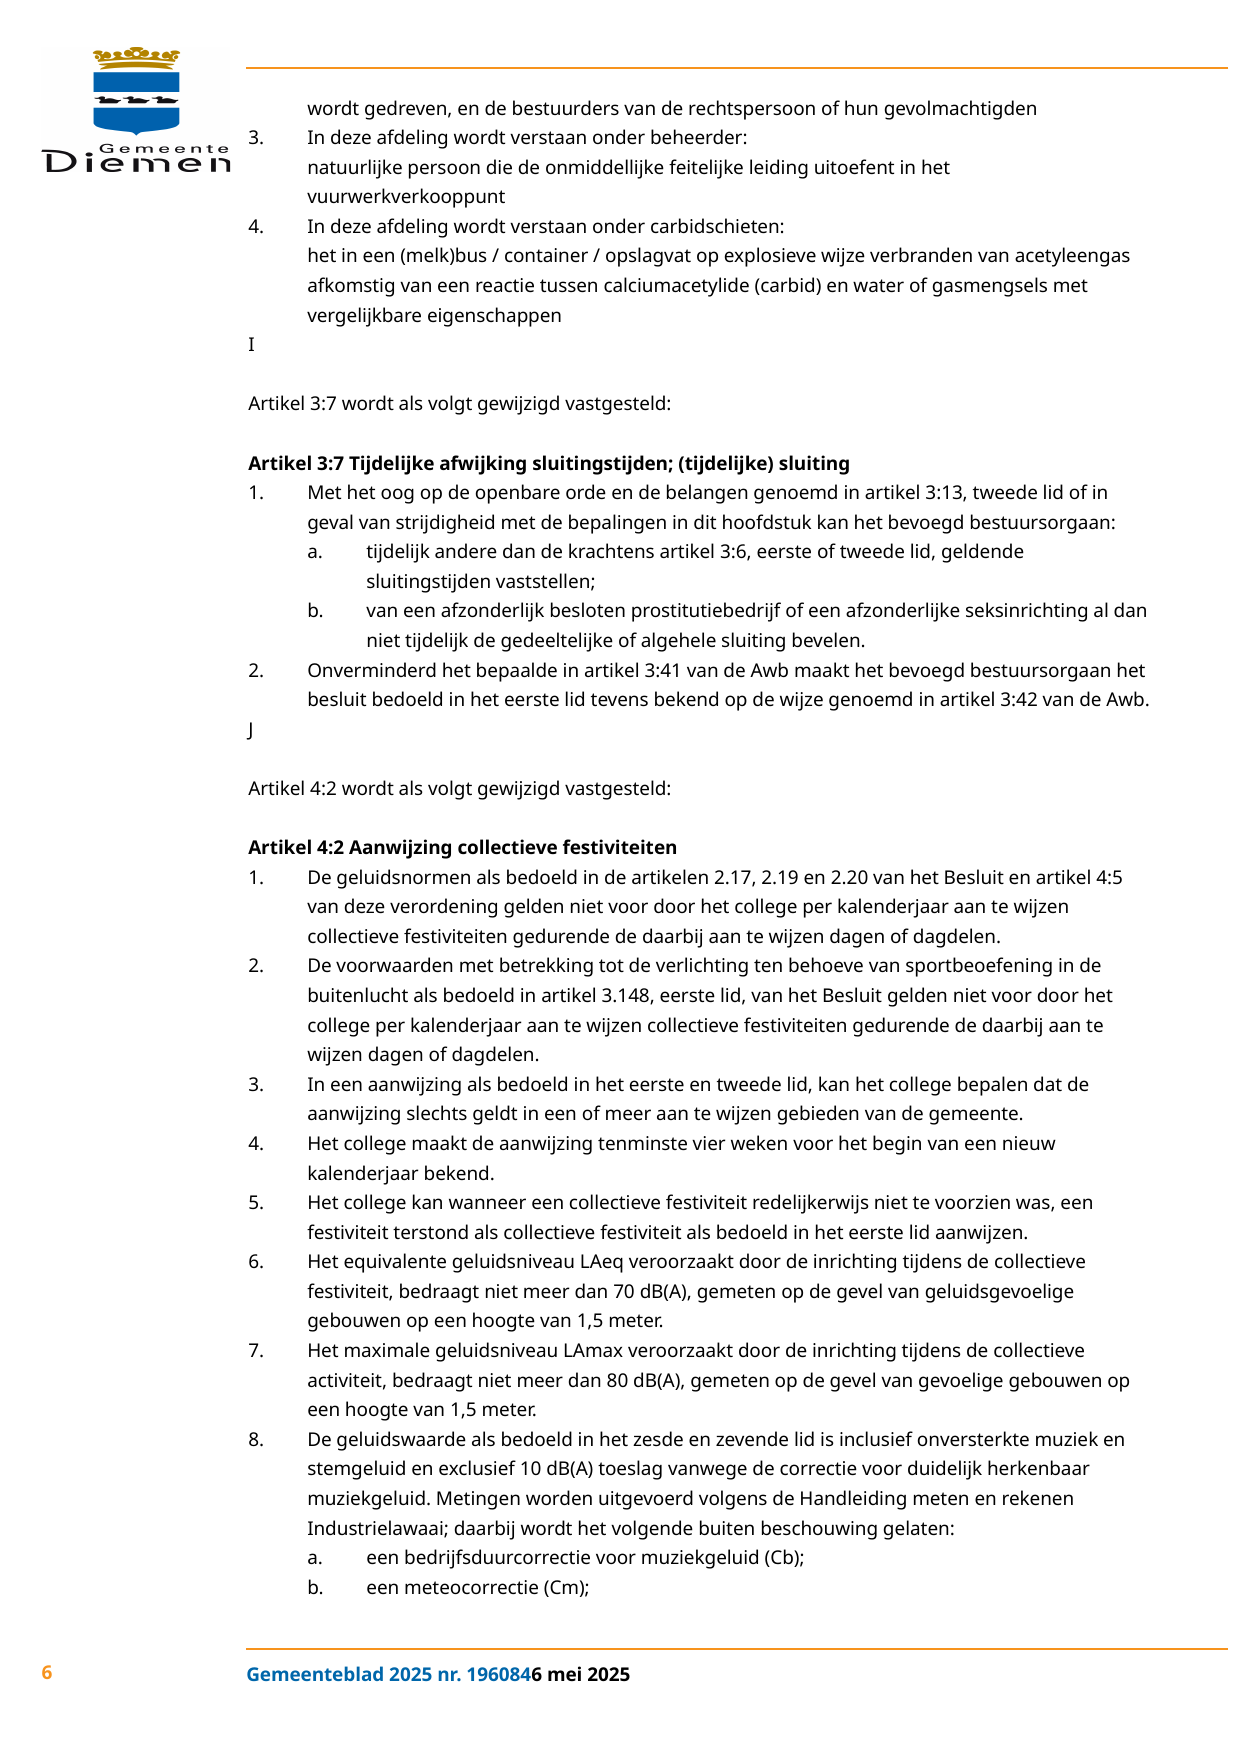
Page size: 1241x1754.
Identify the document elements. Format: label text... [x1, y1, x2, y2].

text Artikel 4:2 wordt als volgt gewijzigd vastgesteld: [248, 775, 1152, 801]
list Het maximale geluidsniveau LAmax veroorzaakt door de inrichting tijdens de collectieve activiteit, bedraagt niet meer dan 80 dB(A), gemeten op de gevel van gevoelige gebouwen op een hoogte van 1,5 meter. [248, 1337, 1152, 1422]
list Het college maakt de aanwijzing tenminste vier weken voor het begin van een nieuw kalenderjaar bekend. [248, 1130, 1152, 1186]
text J [248, 716, 1152, 742]
list Met het oog op de openbare orde en de belangen genoemd in artikel 3:13, tweede lid of in geval van strijdigheid met de bepalingen in dit hoofdstuk kan het bevoegd bestuursorgaan: [248, 479, 1152, 535]
picture [41, 47, 231, 172]
list een bedrijfsduurcorrectie voor muziekgeluid (Cb); [307, 1544, 1152, 1570]
text Artikel 4:2 Aanwijzing collectieve festiviteiten [248, 834, 1152, 860]
list In deze afdeling wordt verstaan onder carbidschieten: [248, 213, 1152, 239]
text Artikel 3:7 Tijdelijke afwijking sluitingstijden; (tijdelijke) sluiting [248, 450, 1152, 476]
text I [248, 331, 1152, 357]
list De geluidsnormen als bedoeld in de artikelen 2.17, 2.19 en 2.20 van het Besluit en artikel 4:5 van deze verordening gelden niet voor door het college per kalenderjaar aan te wijzen collectieve festiviteiten gedurende de daarbij aan te wijzen dagen of dagdelen. [248, 864, 1152, 949]
list Onverminderd het bepaalde in artikel 3:41 van de Awb maakt het bevoegd bestuursorgaan het besluit bedoeld in het eerste lid tevens bekend op de wijze genoemd in artikel 3:42 van de Awb. [248, 657, 1152, 712]
list In deze afdeling wordt verstaan onder beheerder: [248, 124, 1152, 150]
list van een afzonderlijk besloten prostitutiebedrijf of een afzonderlijke seksinrichting al dan niet tijdelijk de gedeeltelijke of algehele sluiting bevelen. [307, 598, 1152, 653]
list De geluidswaarde als bedoeld in het zesde en zevende lid is inclusief onversterkte muziek en stemgeluid en exclusief 10 dB(A) toeslag vanwege de correctie voor duidelijk herkenbaar muziekgeluid. Metingen worden uitgevoerd volgens de Handleiding meten en rekenen Industrielawaai; daarbij wordt het volgende buiten beschouwing gelaten: [248, 1426, 1152, 1541]
list In een aanwijzing als bedoeld in het eerste en tweede lid, kan het college bepalen dat de aanwijzing slechts geldt in een of meer aan te wijzen gebieden van de gemeente. [248, 1071, 1152, 1126]
list Het college kan wanneer een collectieve festiviteit redelijkerwijs niet te voorzien was, een festiviteit terstond als collectieve festiviteit als bedoeld in het eerste lid aanwijzen. [248, 1189, 1152, 1245]
text Artikel 3:7 wordt als volgt gewijzigd vastgesteld: [248, 391, 1152, 416]
list wordt gedreven, en de bestuurders van de rechtspersoon of hun gevolmachtigden [248, 95, 1152, 121]
list tijdelijk andere dan de krachtens artikel 3:6, eerste of tweede lid, geldende sluitingstijden vaststellen; [307, 538, 1152, 594]
list het in een (melk)bus / container / opslagvat op explosieve wijze verbranden van acetyleengas afkomstig van een reactie tussen calciumacetylide (carbid) en water of gasmengsels met vergelijkbare eigenschappen [248, 243, 1152, 328]
list Het equivalente geluidsniveau LAeq veroorzaakt door de inrichting tijdens de collectieve festiviteit, bedraagt niet meer dan 70 dB(A), gemeten op de gevel van geluidsgevoelige gebouwen op een hoogte van 1,5 meter. [248, 1248, 1152, 1333]
list natuurlijke persoon die de onmiddellijke feitelijke leiding uitoefent in het vuurwerkverkooppunt [248, 154, 1152, 209]
list De voorwaarden met betrekking tot de verlichting ten behoeve van sportbeoefening in de buitenlucht als bedoeld in artikel 3.148, eerste lid, van het Besluit gelden niet voor door het college per kalenderjaar aan te wijzen collectieve festiviteiten gedurende de daarbij aan te wijzen dagen of dagdelen. [248, 953, 1152, 1067]
list een meteocorrectie (Cm); [307, 1574, 1152, 1600]
